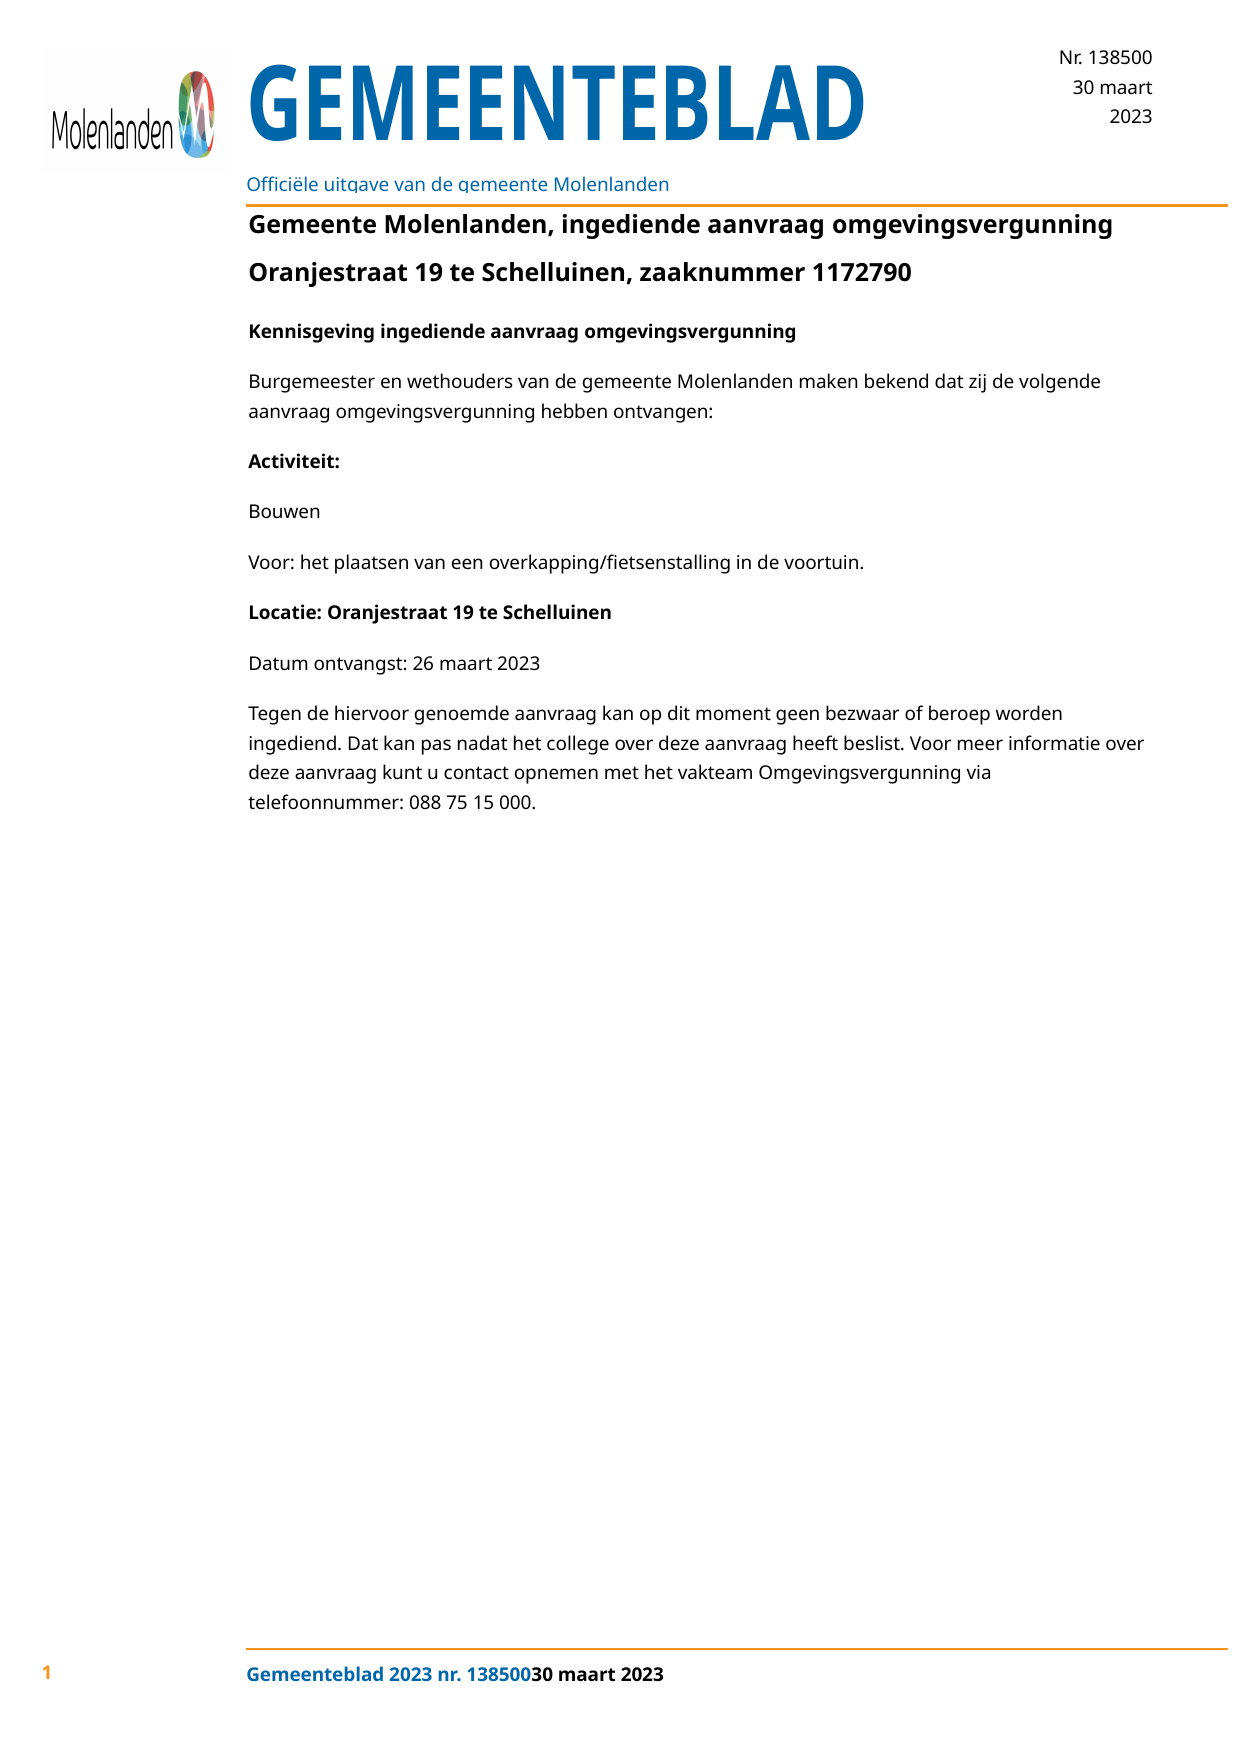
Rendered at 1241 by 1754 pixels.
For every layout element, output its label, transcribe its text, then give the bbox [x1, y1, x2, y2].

text Tegen de hiervoor genoemde aanvraag kan op dit moment geen bezwaar of beroep worden ingediend. Dat kan pas nadat het college over deze aanvraag heeft beslist. Voor meer informatie over deze aanvraag kunt u contact opnemen met het vakteam Omgevingsvergunning via telefoonnummer: 088 75 15 000. [248, 700, 1152, 815]
text Kennisgeving ingediende aanvraag omgevingsvergunning [248, 318, 1152, 344]
text Datum ontvangst: 26 maart 2023 [248, 650, 1152, 676]
text Voor: het plaatsen van een overkapping/fietsenstalling in de voortuin. [248, 549, 1152, 575]
picture [41, 47, 231, 172]
text Gemeente Molenlanden, ingediende aanvraag omgevingsvergunning Oranjestraat 19 te Schelluinen, zaaknummer 1172790 [248, 207, 1152, 288]
text Locatie: Oranjestraat 19 te Schelluinen [248, 599, 1152, 625]
text Activiteit: [248, 448, 1152, 474]
text Bouwen [248, 499, 1152, 524]
text Burgemeester en wethouders van de gemeente Molenlanden maken bekend dat zij de volgende aanvraag omgevingsvergunning hebben ontvangen: [248, 368, 1152, 424]
